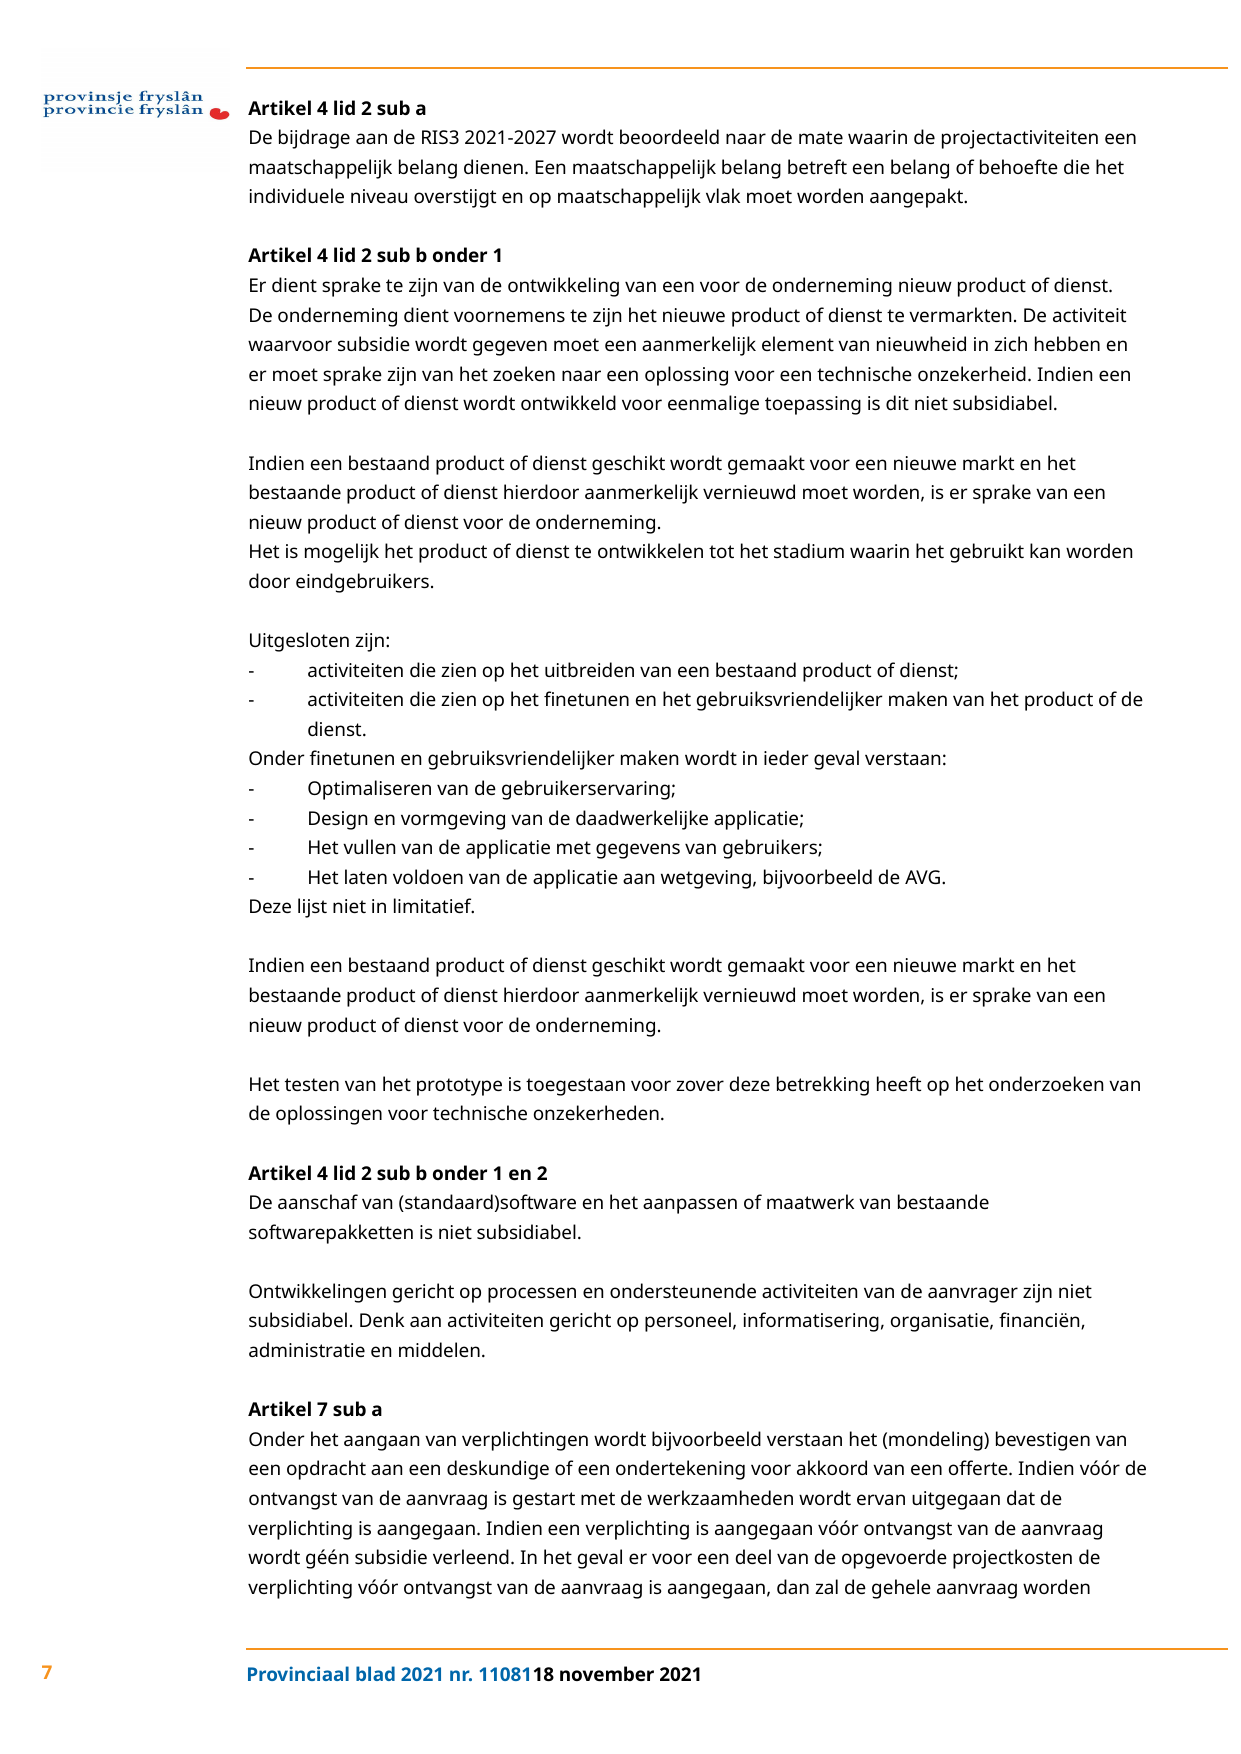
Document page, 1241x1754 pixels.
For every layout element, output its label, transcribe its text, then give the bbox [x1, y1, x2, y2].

text Het is mogelijk het product of dienst te ontwikkelen tot het stadium waarin het gebruikt kan worden door eindgebruikers. [248, 538, 1152, 594]
list Het laten voldoen van de applicatie aan wetgeving, bijvoorbeeld de AVG. [248, 864, 1152, 890]
text Artikel 7 sub a [248, 1396, 1152, 1422]
text Uitgesloten zijn: [248, 627, 1152, 653]
text Onder het aangaan van verplichtingen wordt bijvoorbeeld verstaan het (mondeling) bevestigen van een opdracht aan een deskundige of een ondertekening voor akkoord van een offerte. Indien vóór de ontvangst van de aanvraag is gestart met de werkzaamheden wordt ervan uitgegaan dat de verplichting is aangegaan. Indien een verplichting is aangegaan vóór ontvangst van de aanvraag wordt géén subsidie verleend. In het geval er voor een deel van de opgevoerde projectkosten de verplichting vóór ontvangst van de aanvraag is aangegaan, dan zal de gehele aanvraag worden [248, 1426, 1152, 1600]
text Artikel 4 lid 2 sub b onder 1 [248, 243, 1152, 268]
text Indien een bestaand product of dienst geschikt wordt gemaakt voor een nieuwe markt en het bestaande product of dienst hierdoor aanmerkelijk vernieuwd moet worden, is er sprake van een nieuw product of dienst voor de onderneming. [248, 450, 1152, 535]
text Ontwikkelingen gericht op processen en ondersteunende activiteiten van de aanvrager zijn niet subsidiabel. Denk aan activiteiten gericht op personeel, informatisering, organisatie, financiën, administratie en middelen. [248, 1278, 1152, 1363]
text Deze lijst niet in limitatief. [248, 893, 1152, 919]
text De aanschaf van (standaard)software en het aanpassen of maatwerk van bestaande softwarepakketten is niet subsidiabel. [248, 1189, 1152, 1245]
text Artikel 4 lid 2 sub b onder 1 en 2 [248, 1160, 1152, 1186]
text Artikel 4 lid 2 sub a [248, 95, 1152, 121]
list Design en vormgeving van de daadwerkelijke applicatie; [248, 805, 1152, 831]
list Optimaliseren van de gebruikerservaring; [248, 775, 1152, 801]
text Het testen van het prototype is toegestaan voor zover deze betrekking heeft op het onderzoeken van de oplossingen voor technische onzekerheden. [248, 1071, 1152, 1126]
text De onderneming dient voornemens te zijn het nieuwe product of dienst te vermarkten. De activiteit waarvoor subsidie wordt gegeven moet een aanmerkelijk element van nieuwheid in zich hebben en er moet sprake zijn van het zoeken naar een oplossing voor een technische onzekerheid. Indien een nieuw product of dienst wordt ontwikkeld voor eenmalige toepassing is dit niet subsidiabel. [248, 302, 1152, 416]
list activiteiten die zien op het uitbreiden van een bestaand product of dienst; [248, 657, 1152, 683]
text De bijdrage aan de RIS3 2021-2027 wordt beoordeeld naar de mate waarin de projectactiviteiten een maatschappelijk belang dienen. Een maatschappelijk belang betreft een belang of behoefte die het individuele niveau overstijgt en op maatschappelijk vlak moet worden aangepakt. [248, 124, 1152, 209]
list Het vullen van de applicatie met gegevens van gebruikers; [248, 834, 1152, 860]
text Onder finetunen en gebruiksvriendelijker maken wordt in ieder geval verstaan: [248, 746, 1152, 771]
picture [41, 47, 231, 172]
list activiteiten die zien op het finetunen en het gebruiksvriendelijker maken van het product of de dienst. [248, 686, 1152, 742]
text Er dient sprake te zijn van de ontwikkeling van een voor de onderneming nieuw product of dienst. [248, 272, 1152, 298]
text Indien een bestaand product of dienst geschikt wordt gemaakt voor een nieuwe markt en het bestaande product of dienst hierdoor aanmerkelijk vernieuwd moet worden, is er sprake van een nieuw product of dienst voor de onderneming. [248, 953, 1152, 1038]
